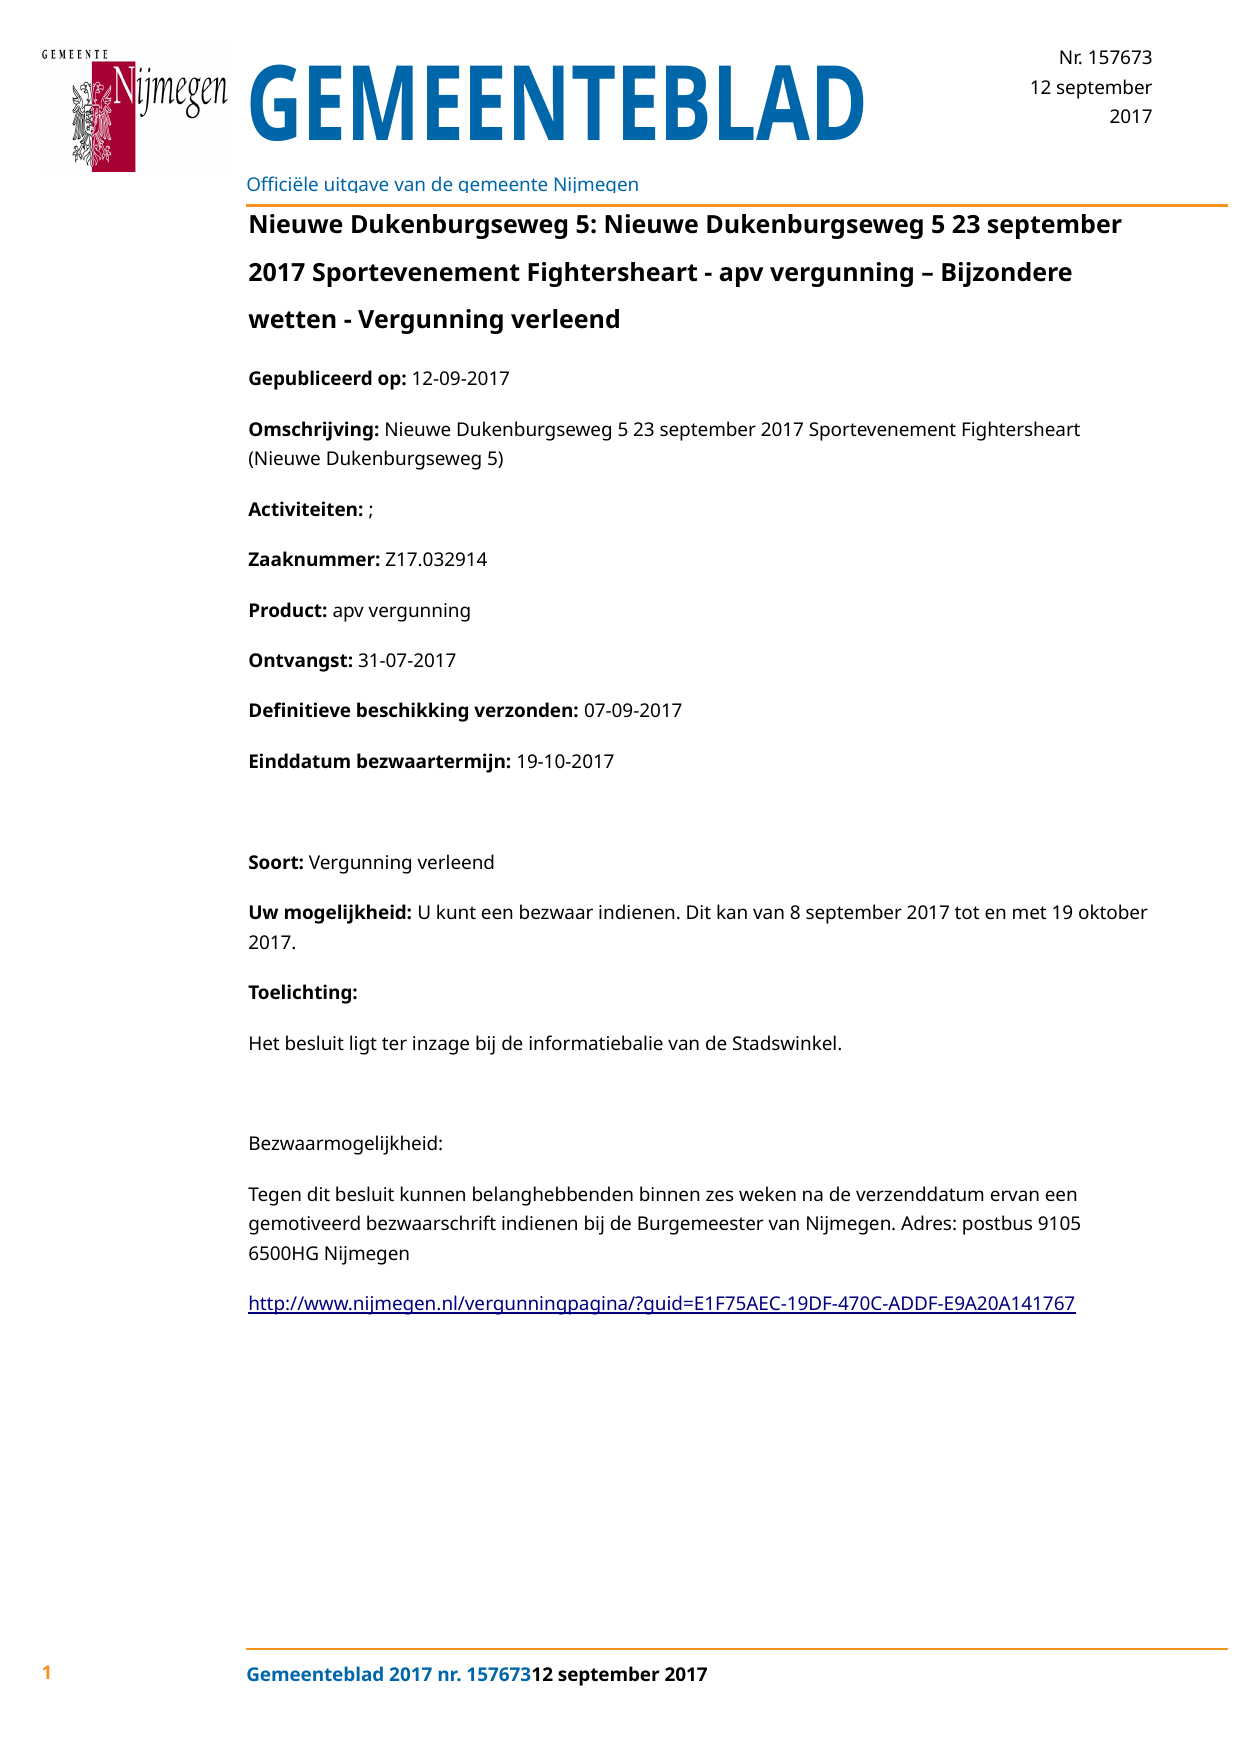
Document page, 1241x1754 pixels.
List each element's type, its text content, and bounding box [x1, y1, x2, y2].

text Omschrijving: Nieuwe Dukenburgseweg 5 23 september 2017 Sportevenement Fightersheart (Nieuwe Dukenburgseweg 5) [248, 416, 1152, 471]
text Zaaknummer: Z17.032914 [248, 546, 1152, 572]
text Toelichting: [248, 979, 1152, 1005]
text Definitieve beschikking verzonden: 07-09-2017 [248, 698, 1152, 723]
text Nieuwe Dukenburgseweg 5: Nieuwe Dukenburgseweg 5 23 september 2017 Sportevenement Fightersheart - apv vergunning – Bijzondere wetten - Vergunning verleend [248, 207, 1152, 336]
text http://www.nijmegen.nl/vergunningpagina/?guid=E1F75AEC-19DF-470C-ADDF-E9A20A141767 [248, 1291, 1152, 1316]
text Bezwaarmogelijkheid: [248, 1131, 1152, 1156]
text Einddatum bezwaartermijn: 19-10-2017 [248, 748, 1152, 774]
text Activiteiten: ; [248, 496, 1152, 522]
text Het besluit ligt ter inzage bij de informatiebalie van de Stadswinkel. [248, 1030, 1152, 1055]
text Uw mogelijkheid: U kunt een bezwaar indienen. Dit kan van 8 september 2017 tot en met 19 oktober 2017. [248, 899, 1152, 954]
text Ontvangst: 31-07-2017 [248, 647, 1152, 673]
text Tegen dit besluit kunnen belanghebbenden binnen zes weken na de verzenddatum ervan een gemotiveerd bezwaarschrift indienen bij de Burgemeester van Nijmegen. Adres: postbus 9105 6500HG Nijmegen [248, 1181, 1152, 1266]
text Product: apv vergunning [248, 597, 1152, 622]
text Soort: Vergunning verleend [248, 849, 1152, 874]
text Gepubliceerd op: 12-09-2017 [248, 366, 1152, 391]
picture [41, 47, 231, 172]
